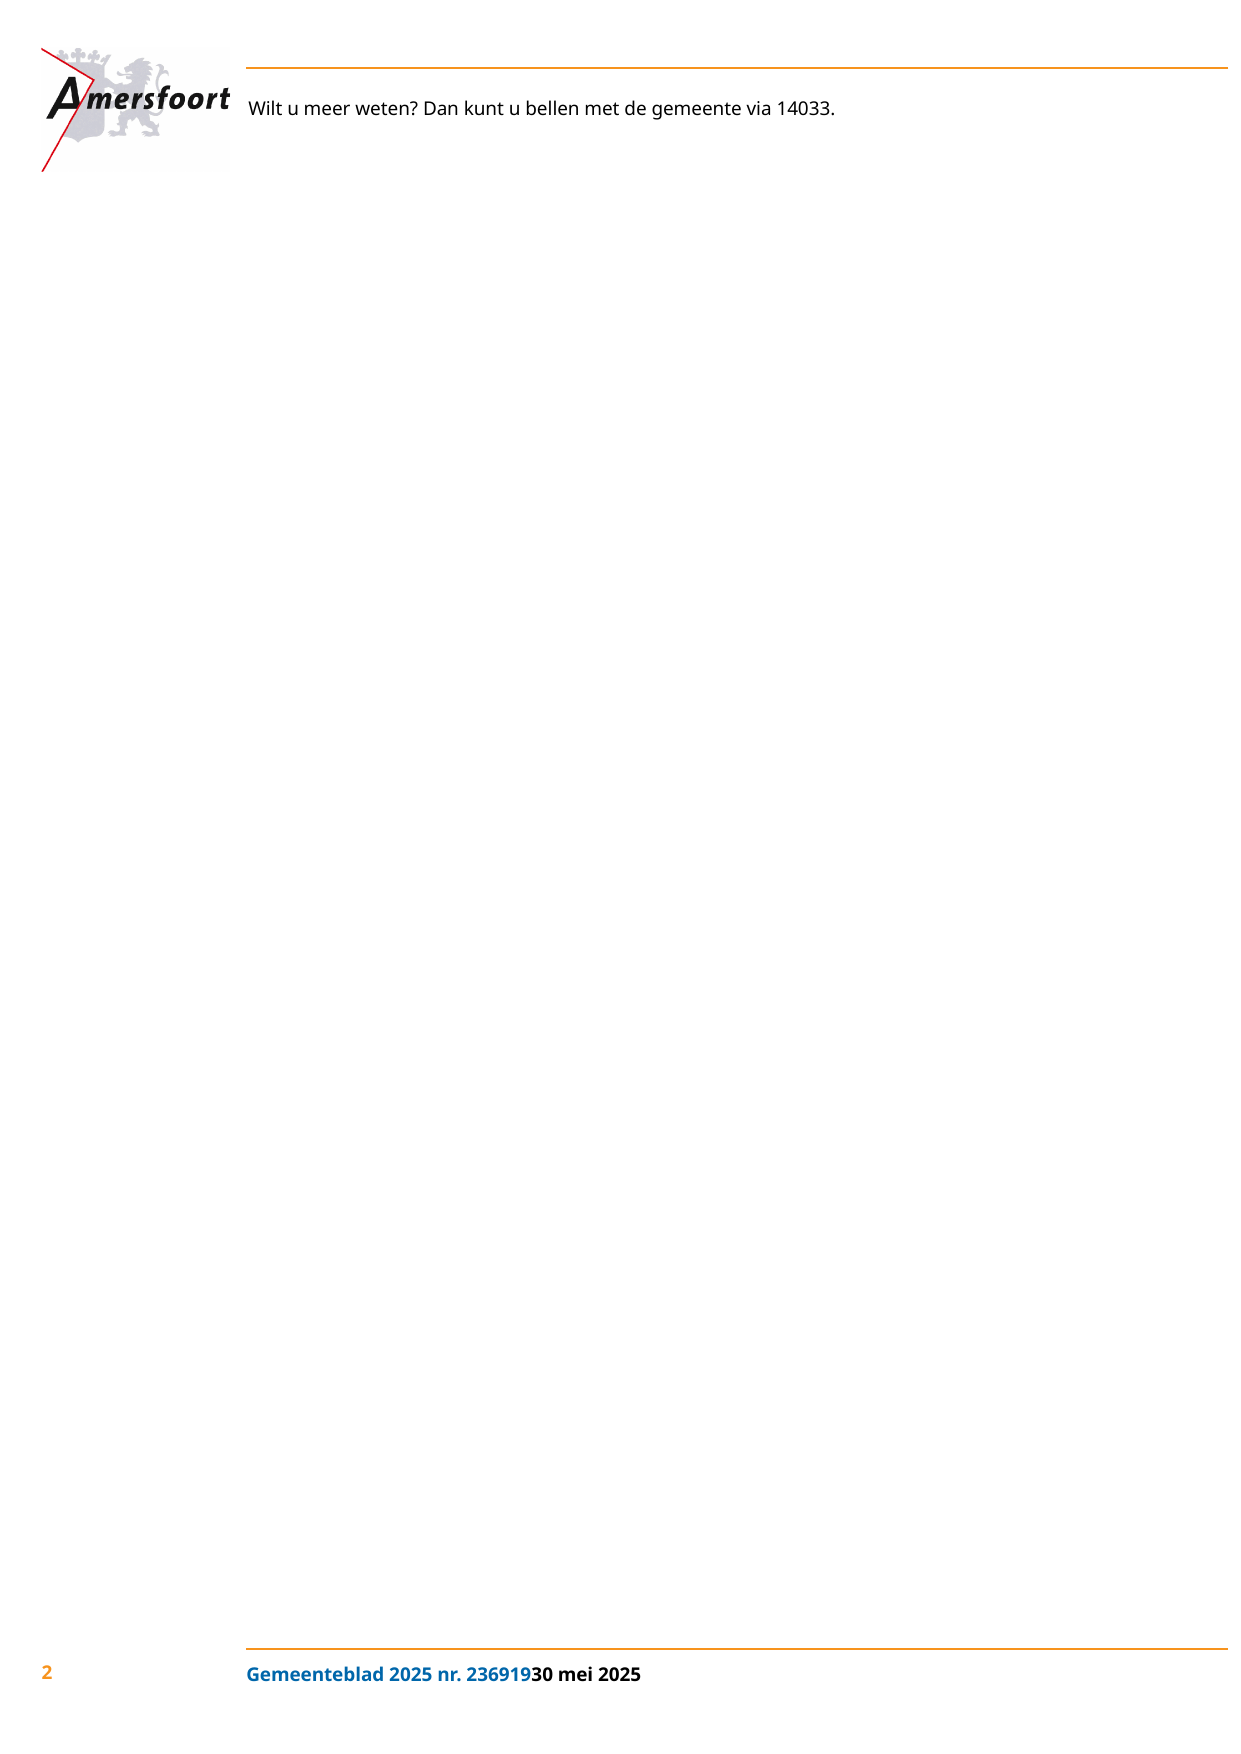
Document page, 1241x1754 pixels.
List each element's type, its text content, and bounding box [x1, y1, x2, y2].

picture [41, 47, 231, 172]
text Wilt u meer weten? Dan kunt u bellen met de gemeente via 14033. [248, 95, 1152, 121]
